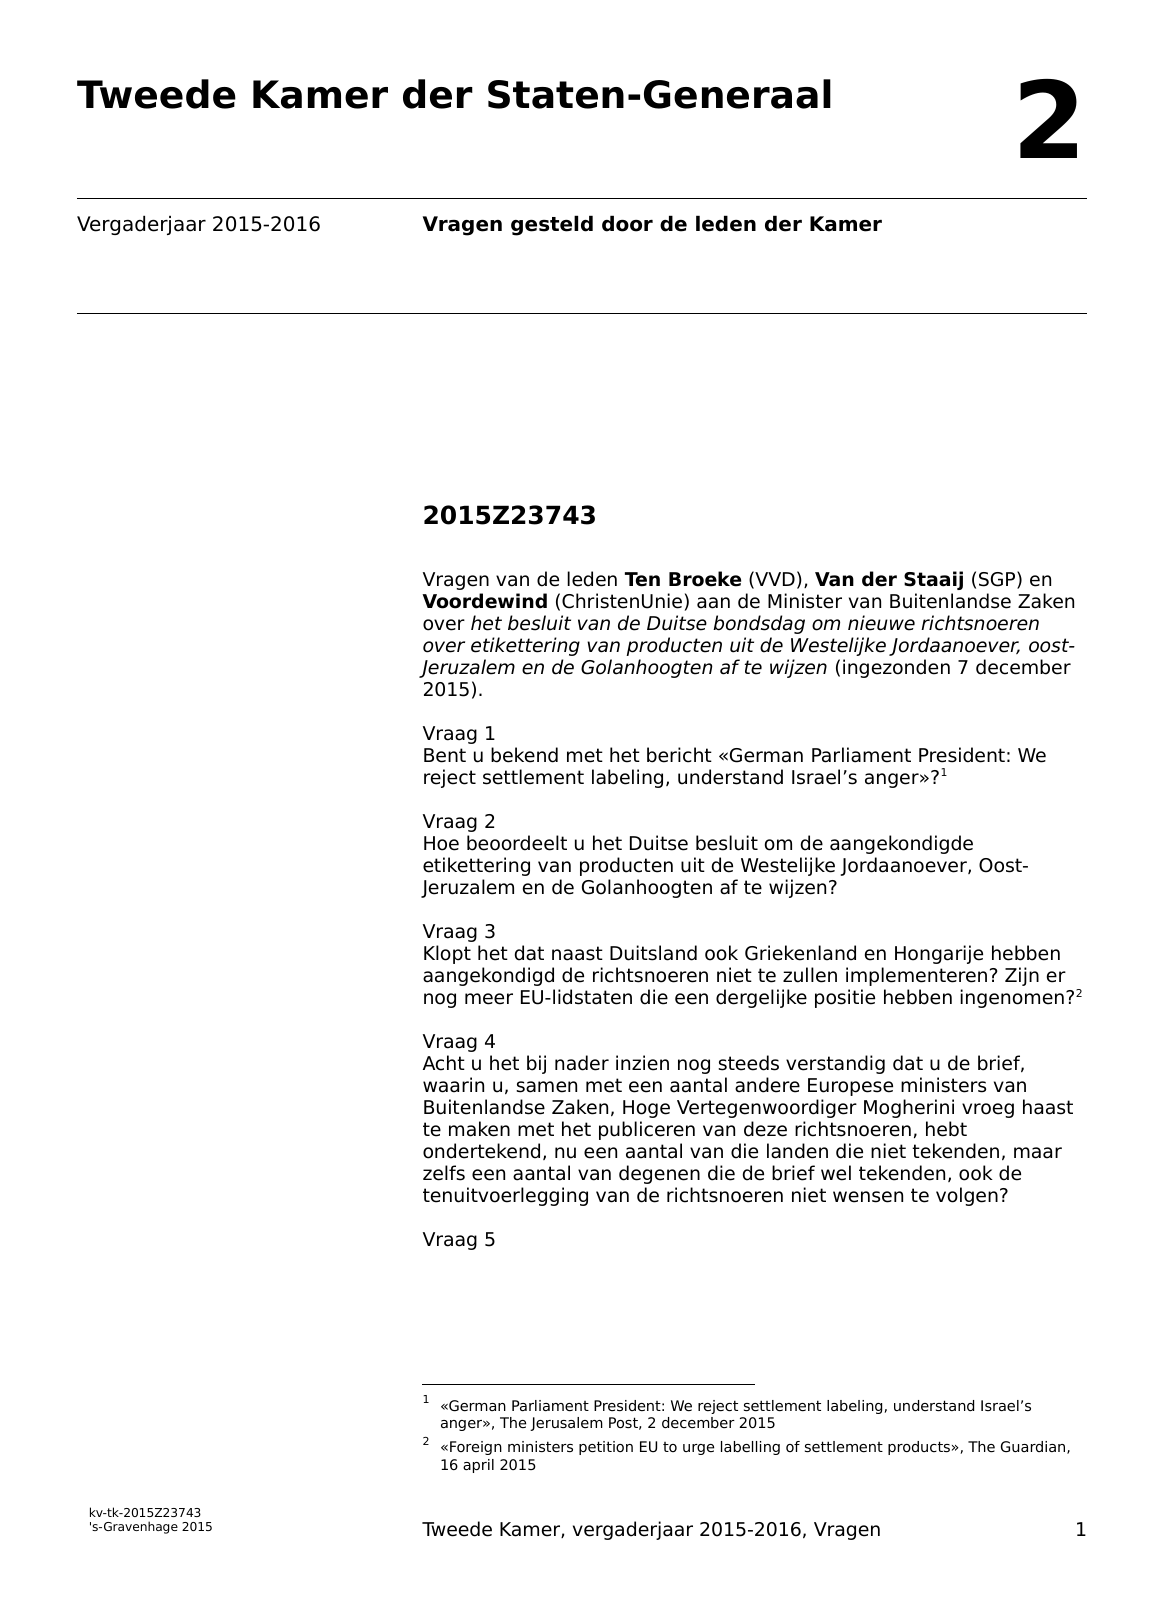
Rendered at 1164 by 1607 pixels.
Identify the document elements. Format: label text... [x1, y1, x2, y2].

text kv-tk-2015Z23743 [88, 1506, 323, 1520]
text Hoe beoordeelt u het Duitse besluit om de aangekondigde etikettering van producten uit de Westelijke Jordaanoever, Oost-Jeruzalem en de Golanhoogten af te wijzen? [422, 833, 1087, 899]
text Vraag 5 [422, 1229, 1087, 1251]
table_header 2 [886, 59, 1087, 198]
text Acht u het bij nader inzien nog steeds verstandig dat u de brief, waarin u, samen met een aantal andere Europese ministers van Buitenlandse Zaken, Hoge Vertegenwoordiger Mogherini vroeg haast te maken met het publiceren van deze richtsnoeren, hebt ondertekend, nu een aantal van die landen die niet tekenden, maar zelfs een aantal van degenen die de brief wel tekenden, ook de tenuitvoerlegging van de richtsnoeren niet wensen te volgen? [422, 1053, 1087, 1207]
text Vraag 2 [422, 811, 1087, 833]
text Bent u bekend met het bericht «German Parliament President: We reject settlement labeling, understand Israel’s anger»? [422, 745, 1087, 789]
table_cell Vragen gesteld door de leden der Kamer [422, 199, 1087, 313]
table_cell Vergaderjaar 2015-2016 [77, 199, 422, 313]
text Vragen van de leden Ten Broeke (VVD), Van der Staaij (SGP) en Voordewind (ChristenUnie) aan de Minister van Buitenlandse Zaken over het besluit van de Duitse bondsdag om nieuwe richtsnoeren over etikettering van producten uit de Westelijke Jordaanoever, oost-Jeruzalem en de Golanhoogten af te wijzen (ingezonden 7 december 2015). [422, 569, 1087, 701]
text Vraag 3 [422, 921, 1087, 943]
text Vraag 4 [422, 1031, 1087, 1053]
text Klopt het dat naast Duitsland ook Griekenland en Hongarije hebben aangekondigd de richtsnoeren niet te zullen implementeren? Zijn er nog meer EU-lidstaten die een dergelijke positie hebben ingenomen? [422, 943, 1087, 1009]
text «Foreign ministers petition EU to urge labelling of settlement products», The Guardian, 16 april 2015 [422, 1435, 1087, 1474]
text Vraag 1 [422, 723, 1087, 745]
text 2015Z23743 [422, 501, 1087, 531]
text «German Parliament President: We reject settlement labeling, understand Israel’s anger», The Jerusalem Post, 2 december 2015 [422, 1393, 1087, 1432]
text 's-Gravenhage 2015 [88, 1520, 323, 1534]
table_header Tweede Kamer der Staten-Generaal [77, 59, 886, 198]
